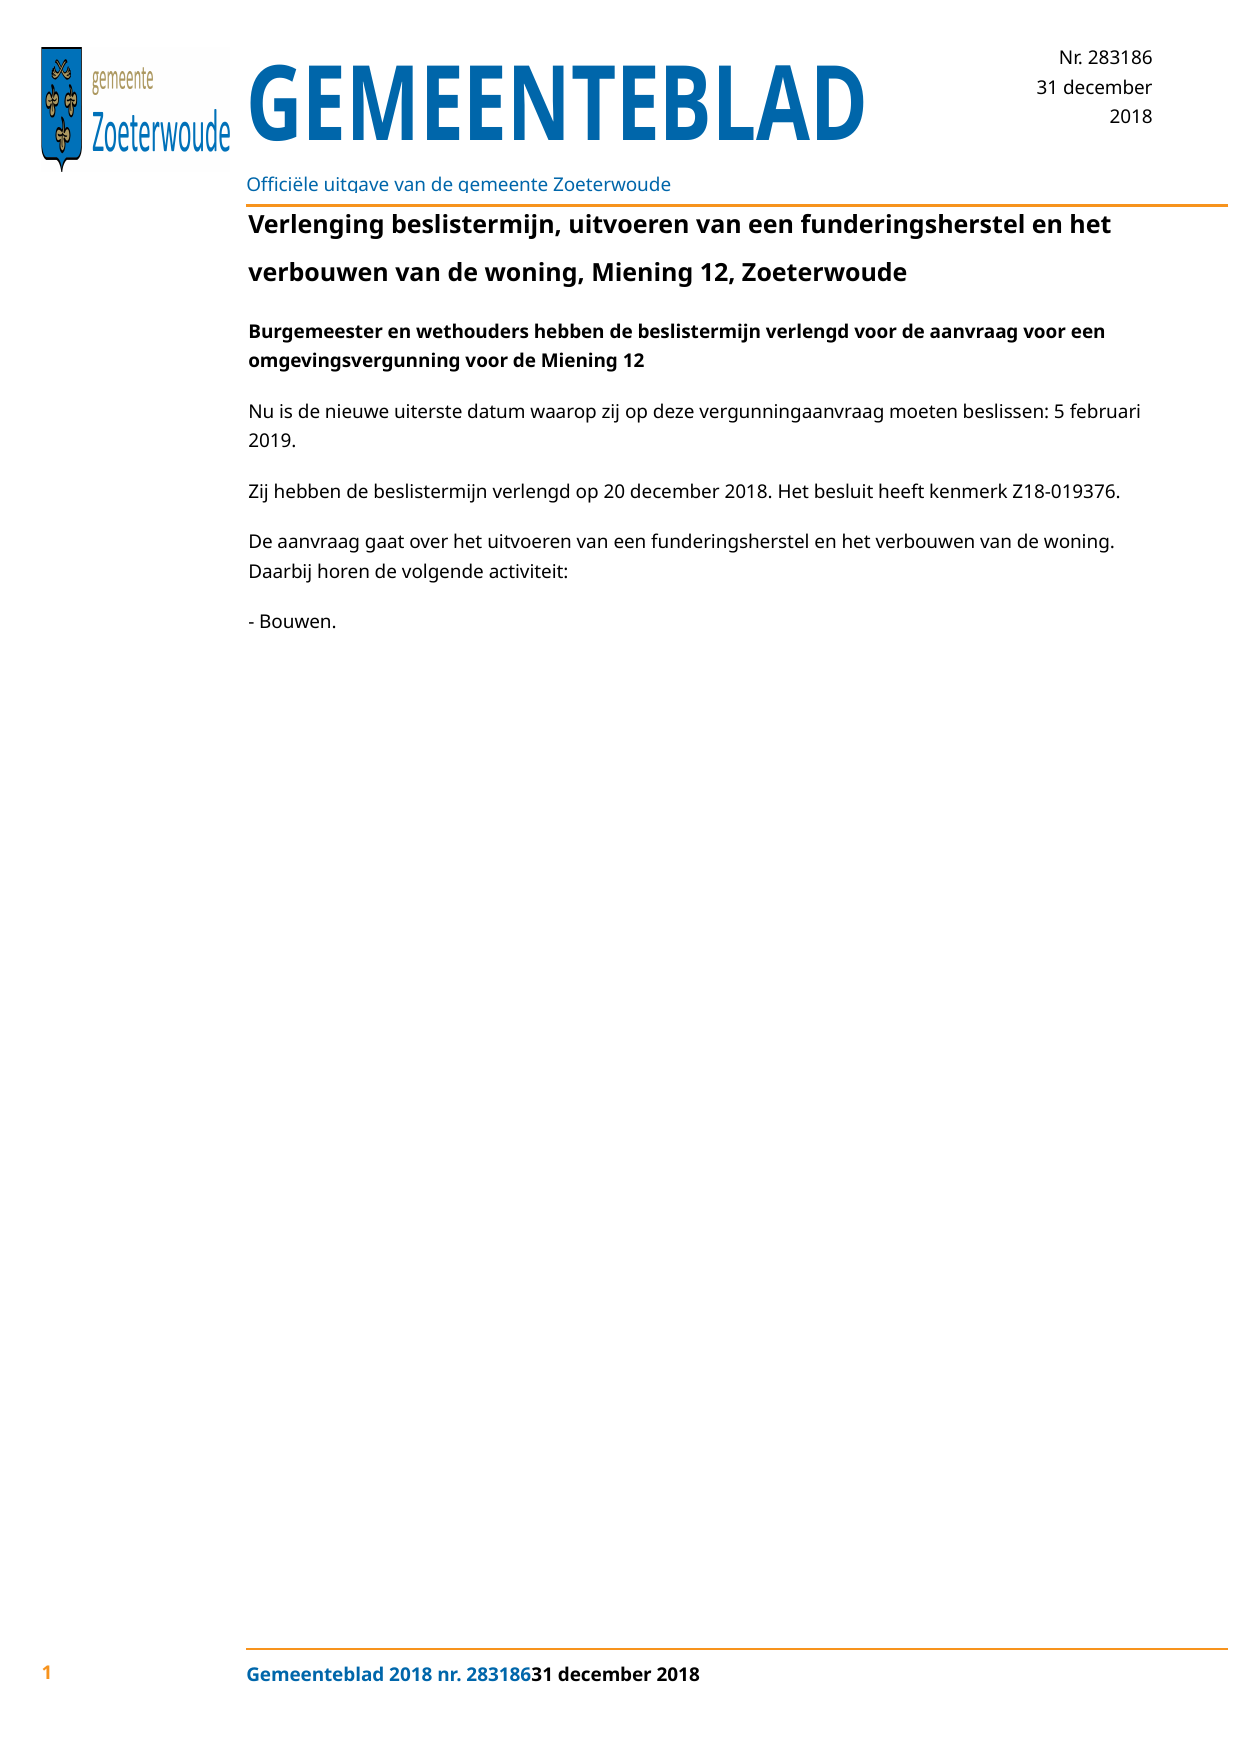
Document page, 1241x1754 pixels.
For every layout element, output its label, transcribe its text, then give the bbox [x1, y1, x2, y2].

text Burgemeester en wethouders hebben de beslistermijn verlengd voor de aanvraag voor een omgevingsvergunning voor de Miening 12 [248, 318, 1152, 373]
text Zij hebben de beslistermijn verlengd op 20 december 2018. Het besluit heeft kenmerk Z18-019376. [248, 478, 1152, 504]
text Nu is de nieuwe uiterste datum waarop zij op deze vergunningaanvraag moeten beslissen: 5 februari 2019. [248, 398, 1152, 453]
text Verlenging beslistermijn, uitvoeren van een funderingsherstel en het verbouwen van de woning, Miening 12, Zoeterwoude [248, 207, 1152, 288]
picture [41, 47, 231, 172]
text - Bouwen. [248, 608, 1152, 634]
text De aanvraag gaat over het uitvoeren van een funderingsherstel en het verbouwen van de woning. Daarbij horen de volgende activiteit: [248, 528, 1152, 584]
